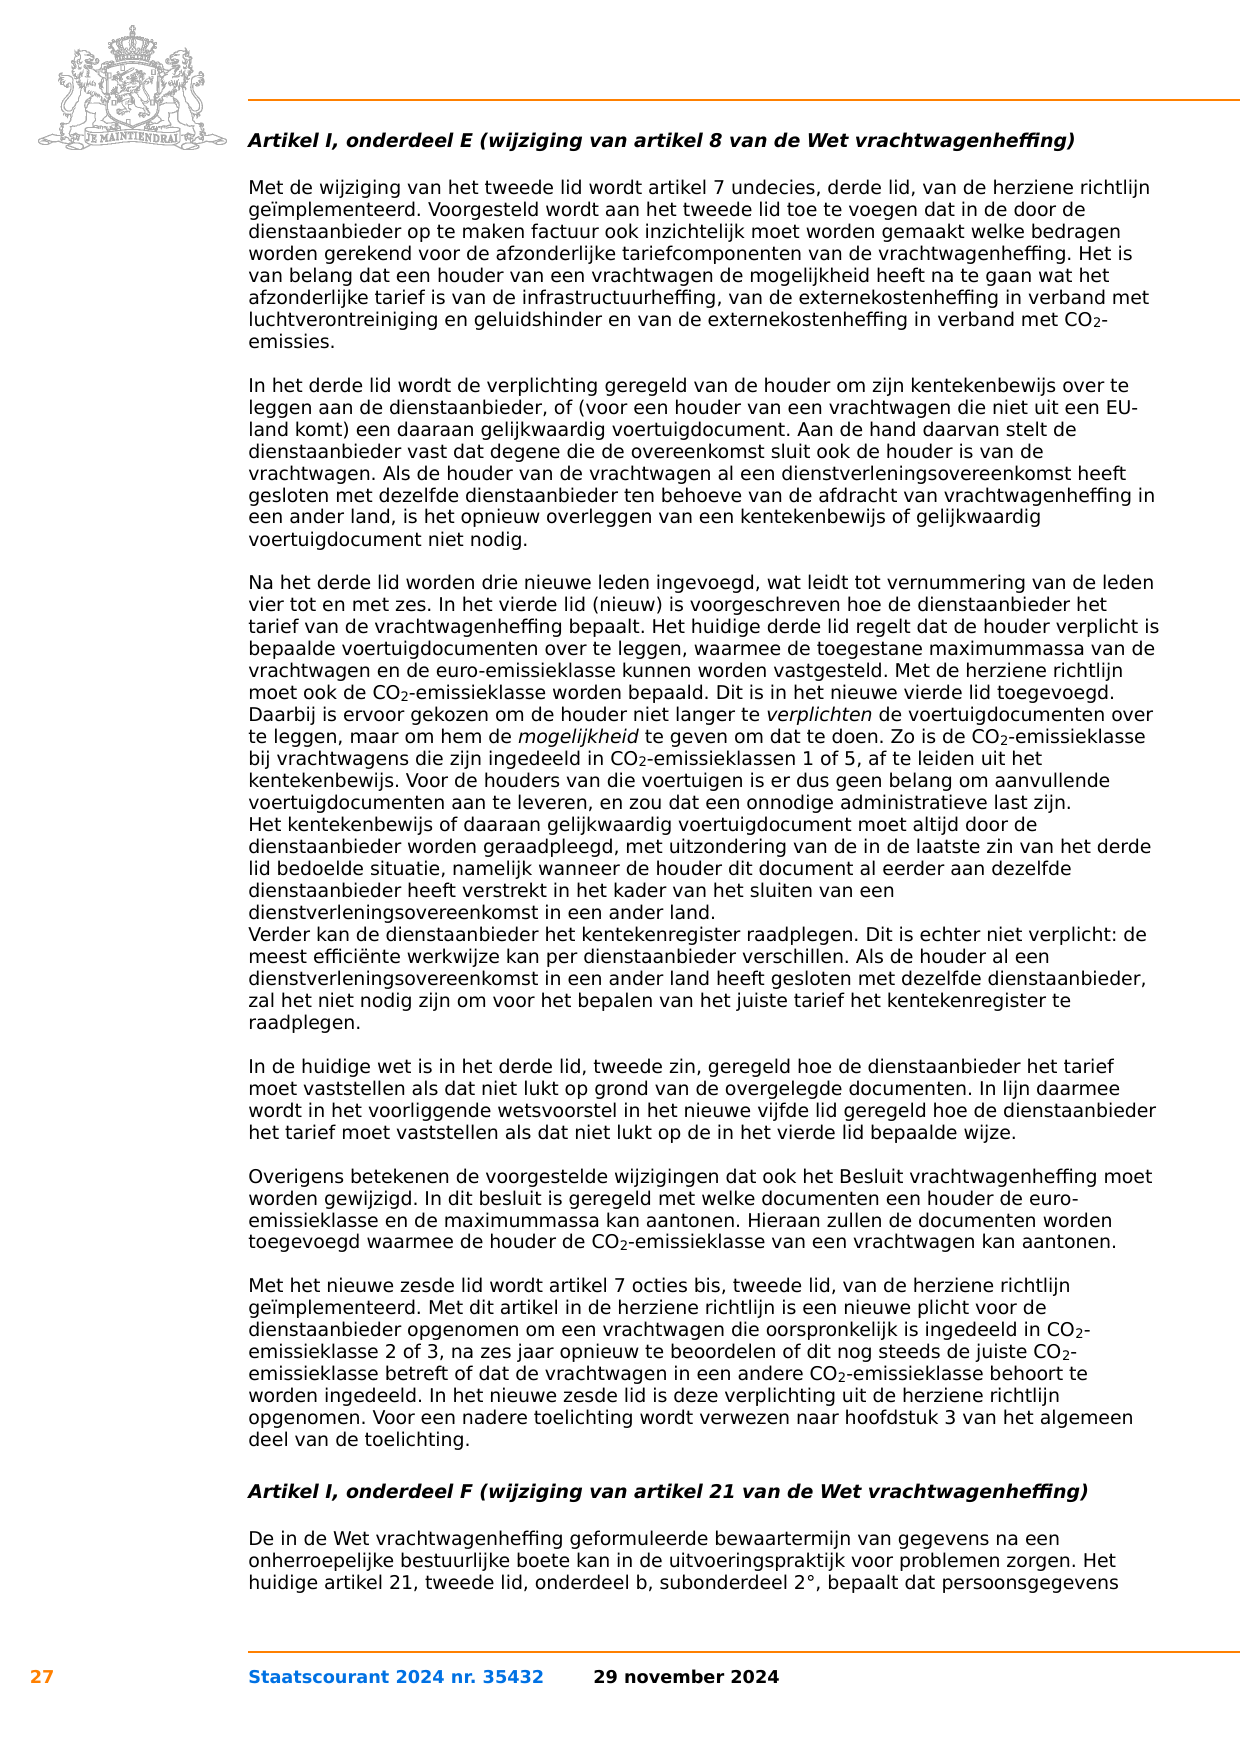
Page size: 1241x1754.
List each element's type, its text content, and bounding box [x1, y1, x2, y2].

subtitle Artikel I, onderdeel F (wijziging van artikel 21 van de Wet vrachtwagenheffing) [248, 1481, 1163, 1503]
text Overigens betekenen de voorgestelde wijzigingen dat ook het Besluit vrachtwagenheffing moet worden gewijzigd. In dit besluit is geregeld met welke documenten een houder de euro-emissieklasse en de maximummassa kan aantonen. Hieraan zullen de documenten worden toegevoegd waarmee de houder de CO2-emissieklasse van een vrachtwagen kan aantonen. [248, 1166, 1163, 1253]
text In de huidige wet is in het derde lid, tweede zin, geregeld hoe de dienstaanbieder het tarief moet vaststellen als dat niet lukt op grond van de overgelegde documenten. In lijn daarmee wordt in het voorliggende wetsvoorstel in het nieuwe vijfde lid geregeld hoe de dienstaanbieder het tarief moet vaststellen als dat niet lukt op de in het vierde lid bepaalde wijze. [248, 1056, 1163, 1144]
subtitle Artikel I, onderdeel E (wijziging van artikel 8 van de Wet vrachtwagenheffing) [248, 130, 1163, 152]
text Met het nieuwe zesde lid wordt artikel 7 octies bis, tweede lid, van de herziene richtlijn geïmplementeerd. Met dit artikel in de herziene richtlijn is een nieuwe plicht voor de dienstaanbieder opgenomen om een vrachtwagen die oorspronkelijk is ingedeeld in CO2-emissieklasse 2 of 3, na zes jaar opnieuw te beoordelen of dit nog steeds de juiste CO2-emissieklasse betreft of dat de vrachtwagen in een andere CO2-emissieklasse behoort te worden ingedeeld. In het nieuwe zesde lid is deze verplichting uit de herziene richtlijn opgenomen. Voor een nadere toelichting wordt verwezen naar hoofdstuk 3 van het algemeen deel van de toelichting. [248, 1275, 1163, 1451]
text In het derde lid wordt de verplichting geregeld van de houder om zijn kentekenbewijs over te leggen aan de dienstaanbieder, of (voor een houder van een vrachtwagen die niet uit een EU-land komt) een daaraan gelijkwaardig voertuigdocument. Aan de hand daarvan stelt de dienstaanbieder vast dat degene die de overeenkomst sluit ook de houder is van de vrachtwagen. Als de houder van de vrachtwagen al een dienstverleningsovereenkomst heeft gesloten met dezelfde dienstaanbieder ten behoeve van de afdracht van vrachtwagenheffing in een ander land, is het opnieuw overleggen van een kentekenbewijs of gelijkwaardig voertuigdocument niet nodig. [248, 374, 1163, 550]
text Na het derde lid worden drie nieuwe leden ingevoegd, wat leidt tot vernummering van de leden vier tot en met zes. In het vierde lid (nieuw) is voorgeschreven hoe de dienstaanbieder het tarief van de vrachtwagenheffing bepaalt. Het huidige derde lid regelt dat de houder verplicht is bepaalde voertuigdocumenten over te leggen, waarmee de toegestane maximummassa van de vrachtwagen en de euro-emissieklasse kunnen worden vastgesteld. Met de herziene richtlijn moet ook de CO2-emissieklasse worden bepaald. Dit is in het nieuwe vierde lid toegevoegd. Daarbij is ervoor gekozen om de houder niet langer te verplichten de voertuigdocumenten over te leggen, maar om hem de mogelijkheid te geven om dat te doen. Zo is de CO2-emissieklasse bij vrachtwagens die zijn ingedeeld in CO2-emissieklassen 1 of 5, af te leiden uit het kentekenbewijs. Voor de houders van die voertuigen is er dus geen belang om aanvullende voertuigdocumenten aan te leveren, en zou dat een onnodige administratieve last zijn. [248, 572, 1163, 814]
text De in de Wet vrachtwagenheffing geformuleerde bewaartermijn van gegevens na een onherroepelijke bestuurlijke boete kan in de uitvoeringspraktijk voor problemen zorgen. Het huidige artikel 21, tweede lid, onderdeel b, subonderdeel 2°, bepaalt dat persoonsgegevens [248, 1528, 1163, 1594]
text Het kentekenbewijs of daaraan gelijkwaardig voertuigdocument moet altijd door de dienstaanbieder worden geraadpleegd, met uitzondering van de in de laatste zin van het derde lid bedoelde situatie, namelijk wanneer de houder dit document al eerder aan dezelfde dienstaanbieder heeft verstrekt in het kader van het sluiten van een dienstverleningsovereenkomst in een ander land. [248, 814, 1163, 924]
picture [38, 25, 227, 150]
text Met de wijziging van het tweede lid wordt artikel 7 undecies, derde lid, van de herziene richtlijn geïmplementeerd. Voorgesteld wordt aan het tweede lid toe te voegen dat in de door de dienstaanbieder op te maken factuur ook inzichtelijk moet worden gemaakt welke bedragen worden gerekend voor de afzonderlijke tariefcomponenten van de vrachtwagenheffing. Het is van belang dat een houder van een vrachtwagen de mogelijkheid heeft na te gaan wat het afzonderlijke tarief is van de infrastructuurheffing, van de externekostenheffing in verband met luchtverontreiniging en geluidshinder en van de externekostenheffing in verband met CO2-emissies. [248, 177, 1163, 353]
text Verder kan de dienstaanbieder het kentekenregister raadplegen. Dit is echter niet verplicht: de meest efficiënte werkwijze kan per dienstaanbieder verschillen. Als de houder al een dienstverleningsovereenkomst in een ander land heeft gesloten met dezelfde dienstaanbieder, zal het niet nodig zijn om voor het bepalen van het juiste tarief het kentekenregister te raadplegen. [248, 924, 1163, 1034]
